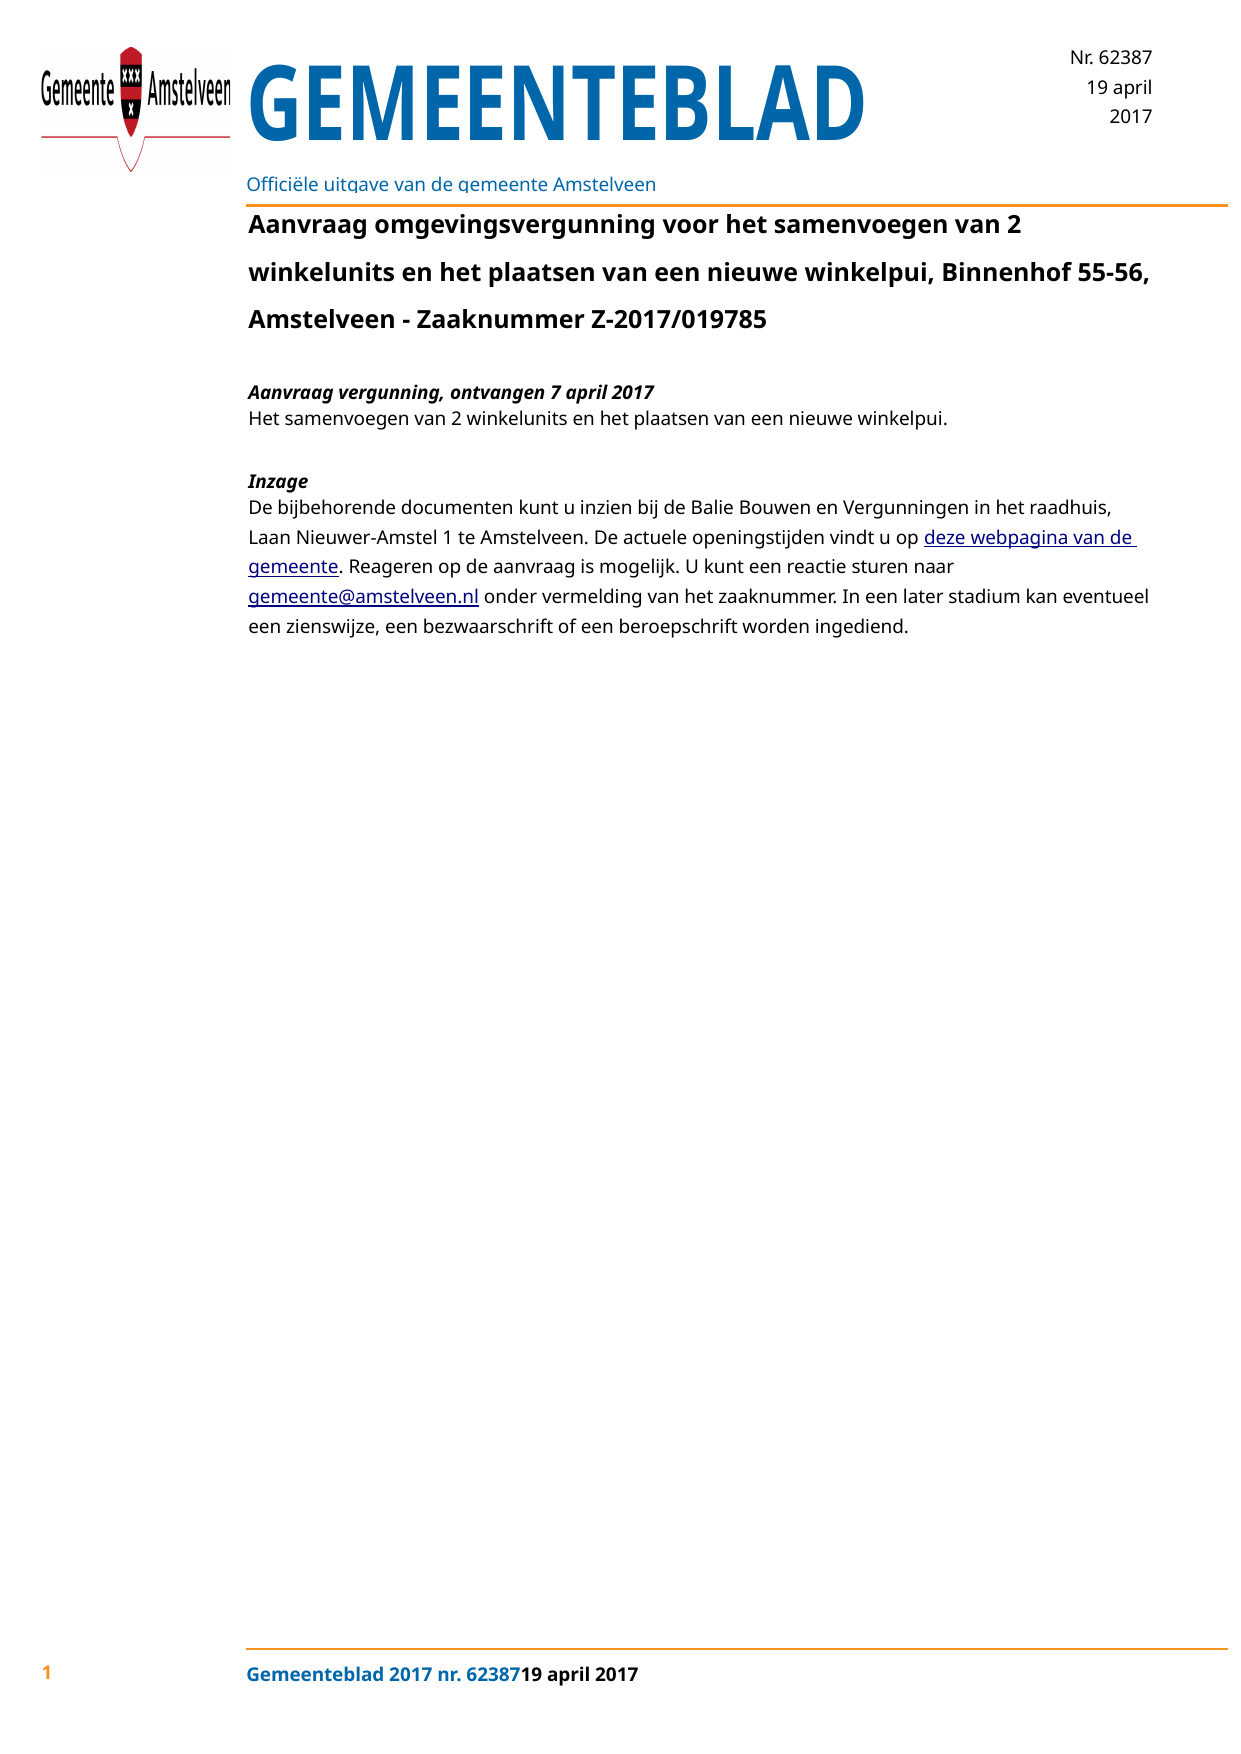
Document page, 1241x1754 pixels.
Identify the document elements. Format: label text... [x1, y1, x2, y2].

text De bijbehorende documenten kunt u inzien bij de Balie Bouwen en Vergunningen in het raadhuis, Laan Nieuwer-Amstel 1 te Amstelveen. De actuele openingstijden vindt u op deze webpagina van de gemeente. Reageren op de aanvraag is mogelijk. U kunt een reactie sturen naar gemeente@amstelveen.nl onder vermelding van het zaaknummer. In een later stadium kan eventueel een zienswijze, een bezwaarschrift of een beroepschrift worden ingediend. [248, 494, 1152, 638]
text Aanvraag vergunning, ontvangen 7 april 2017 [248, 379, 1152, 405]
picture [41, 47, 231, 172]
text Aanvraag omgevingsvergunning voor het samenvoegen van 2 winkelunits en het plaatsen van een nieuwe winkelpui, Binnenhof 55-56, Amstelveen - Zaaknummer Z-2017/019785 [248, 207, 1152, 336]
text Inzage [248, 469, 1152, 494]
text Het samenvoegen van 2 winkelunits en het plaatsen van een nieuwe winkelpui. [248, 405, 1152, 431]
